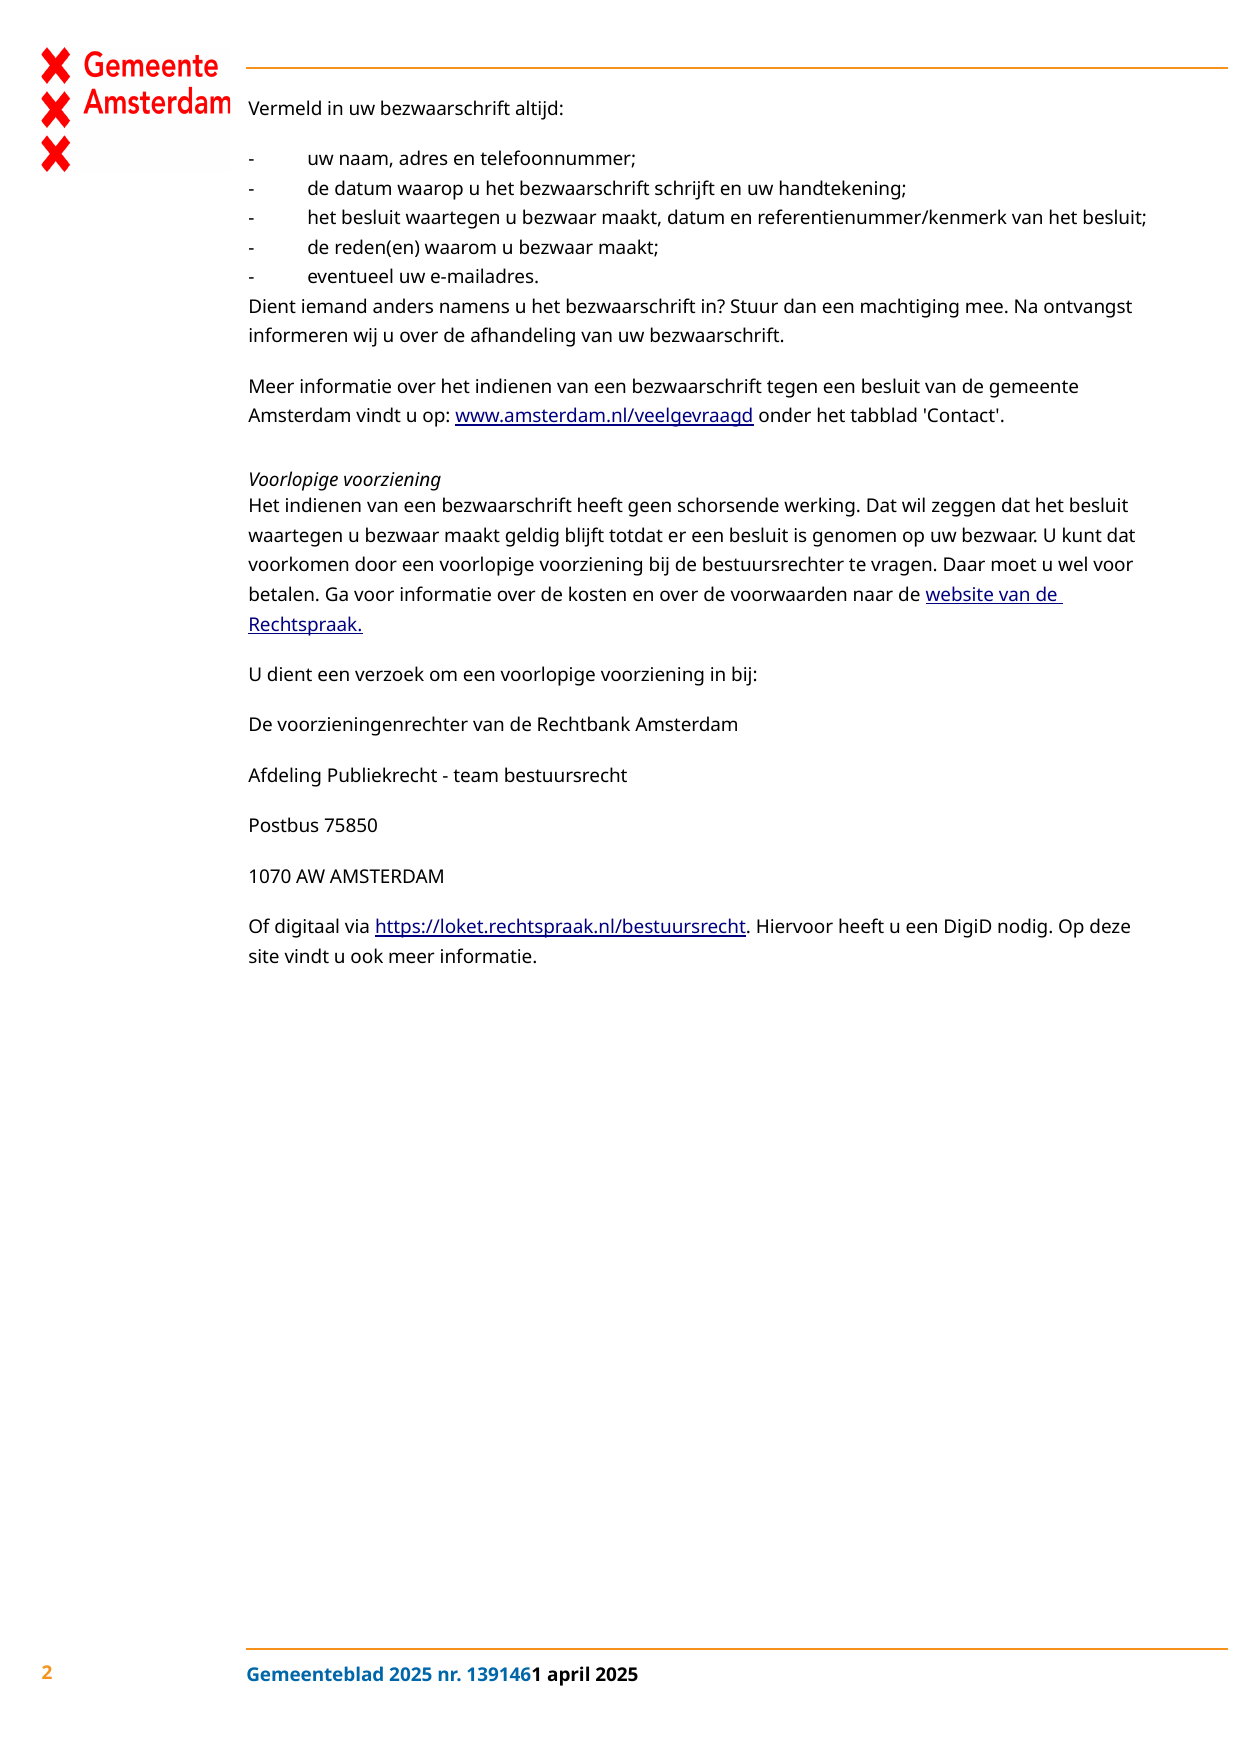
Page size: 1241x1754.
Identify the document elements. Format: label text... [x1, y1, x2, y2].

list het besluit waartegen u bezwaar maakt, datum en referentienummer/kenmerk van het besluit; [248, 204, 1152, 230]
text Of digitaal via https://loket.rechtspraak.nl/bestuursrecht. Hiervoor heeft u een DigiD nodig. Op deze site vindt u ook meer informatie. [248, 913, 1152, 968]
text De voorzieningenrechter van de Rechtbank Amsterdam [248, 712, 1152, 737]
text Dient iemand anders namens u het bezwaarschrift in? Stuur dan een machtiging mee. Na ontvangst informeren wij u over de afhandeling van uw bezwaarschrift. [248, 293, 1152, 348]
picture [41, 47, 231, 172]
list uw naam, adres en telefoonnummer; [248, 145, 1152, 171]
list de datum waarop u het bezwaarschrift schrijft en uw handtekening; [248, 175, 1152, 201]
text Meer informatie over het indienen van een bezwaarschrift tegen een besluit van de gemeente Amsterdam vindt u op: www.amsterdam.nl/veelgevraagd onder het tabblad 'Contact'. [248, 373, 1152, 428]
list de reden(en) waarom u bezwaar maakt; [248, 234, 1152, 260]
text Afdeling Publiekrecht - team bestuursrecht [248, 762, 1152, 788]
text Voorlopige voorziening [248, 467, 1152, 492]
text U dient een verzoek om een voorlopige voorziening in bij: [248, 661, 1152, 687]
list eventueel uw e-mailadres. [248, 263, 1152, 289]
text Postbus 75850 [248, 812, 1152, 838]
text Het indienen van een bezwaarschrift heeft geen schorsende werking. Dat wil zeggen dat het besluit waartegen u bezwaar maakt geldig blijft totdat er een besluit is genomen op uw bezwaar. U kunt dat voorkomen door een voorlopige voorziening bij de bestuursrechter te vragen. Daar moet u wel voor betalen. Ga voor informatie over de kosten en over de voorwaarden naar de website van de Rechtspraak. [248, 492, 1152, 636]
text Vermeld in uw bezwaarschrift altijd: [248, 95, 1152, 121]
text 1070 AW AMSTERDAM [248, 863, 1152, 888]
